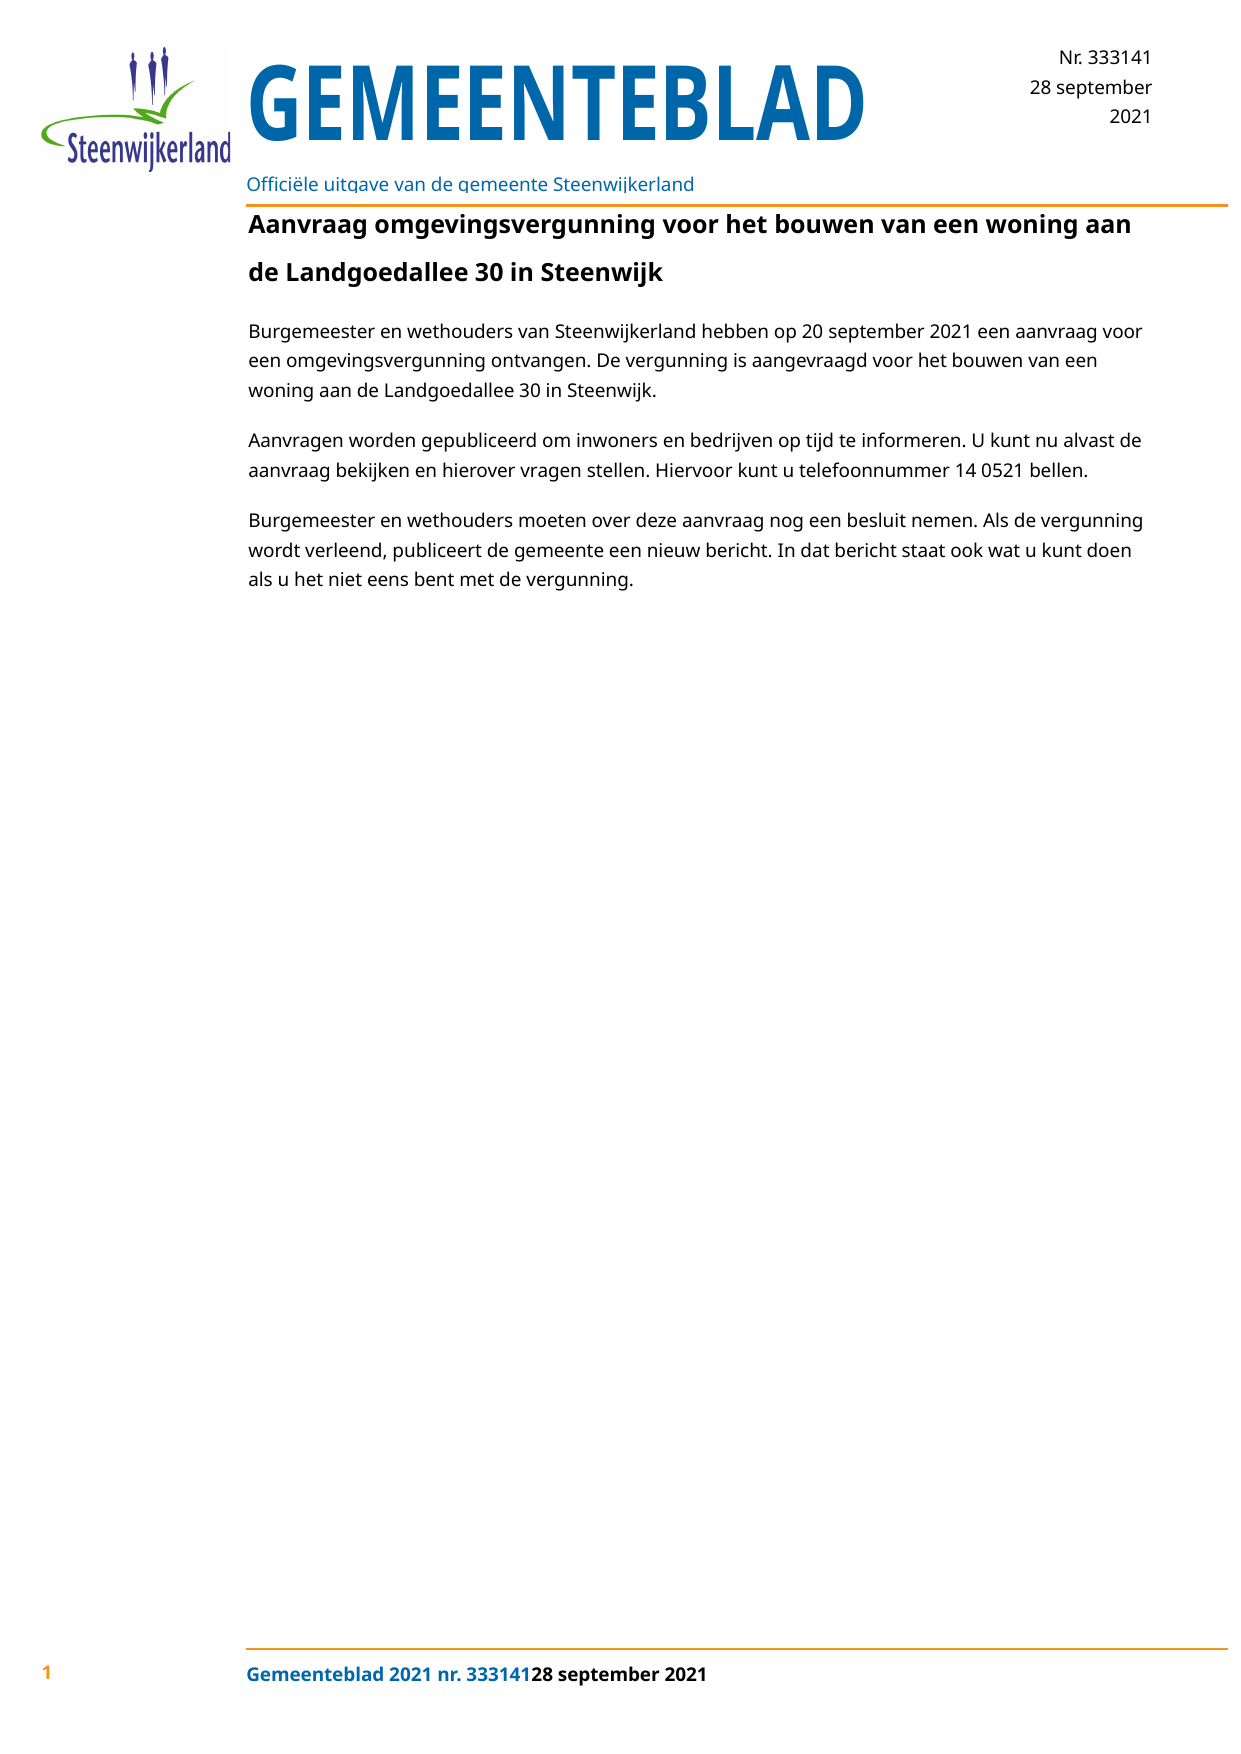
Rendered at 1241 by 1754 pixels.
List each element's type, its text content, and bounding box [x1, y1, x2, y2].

text Aanvragen worden gepubliceerd om inwoners en bedrijven op tijd te informeren. U kunt nu alvast de aanvraag bekijken en hierover vragen stellen. Hiervoor kunt u telefoonnummer 14 0521 bellen. [248, 427, 1152, 483]
text Aanvraag omgevingsvergunning voor het bouwen van een woning aan de Landgoedallee 30 in Steenwijk [248, 207, 1152, 288]
text Burgemeester en wethouders moeten over deze aanvraag nog een besluit nemen. Als de vergunning wordt verleend, publiceert de gemeente een nieuw bericht. In dat bericht staat ook wat u kunt doen als u het niet eens bent met de vergunning. [248, 507, 1152, 592]
text Burgemeester en wethouders van Steenwijkerland hebben op 20 september 2021 een aanvraag voor een omgevingsvergunning ontvangen. De vergunning is aangevraagd voor het bouwen van een woning aan de Landgoedallee 30 in Steenwijk. [248, 318, 1152, 403]
picture [41, 47, 231, 172]
